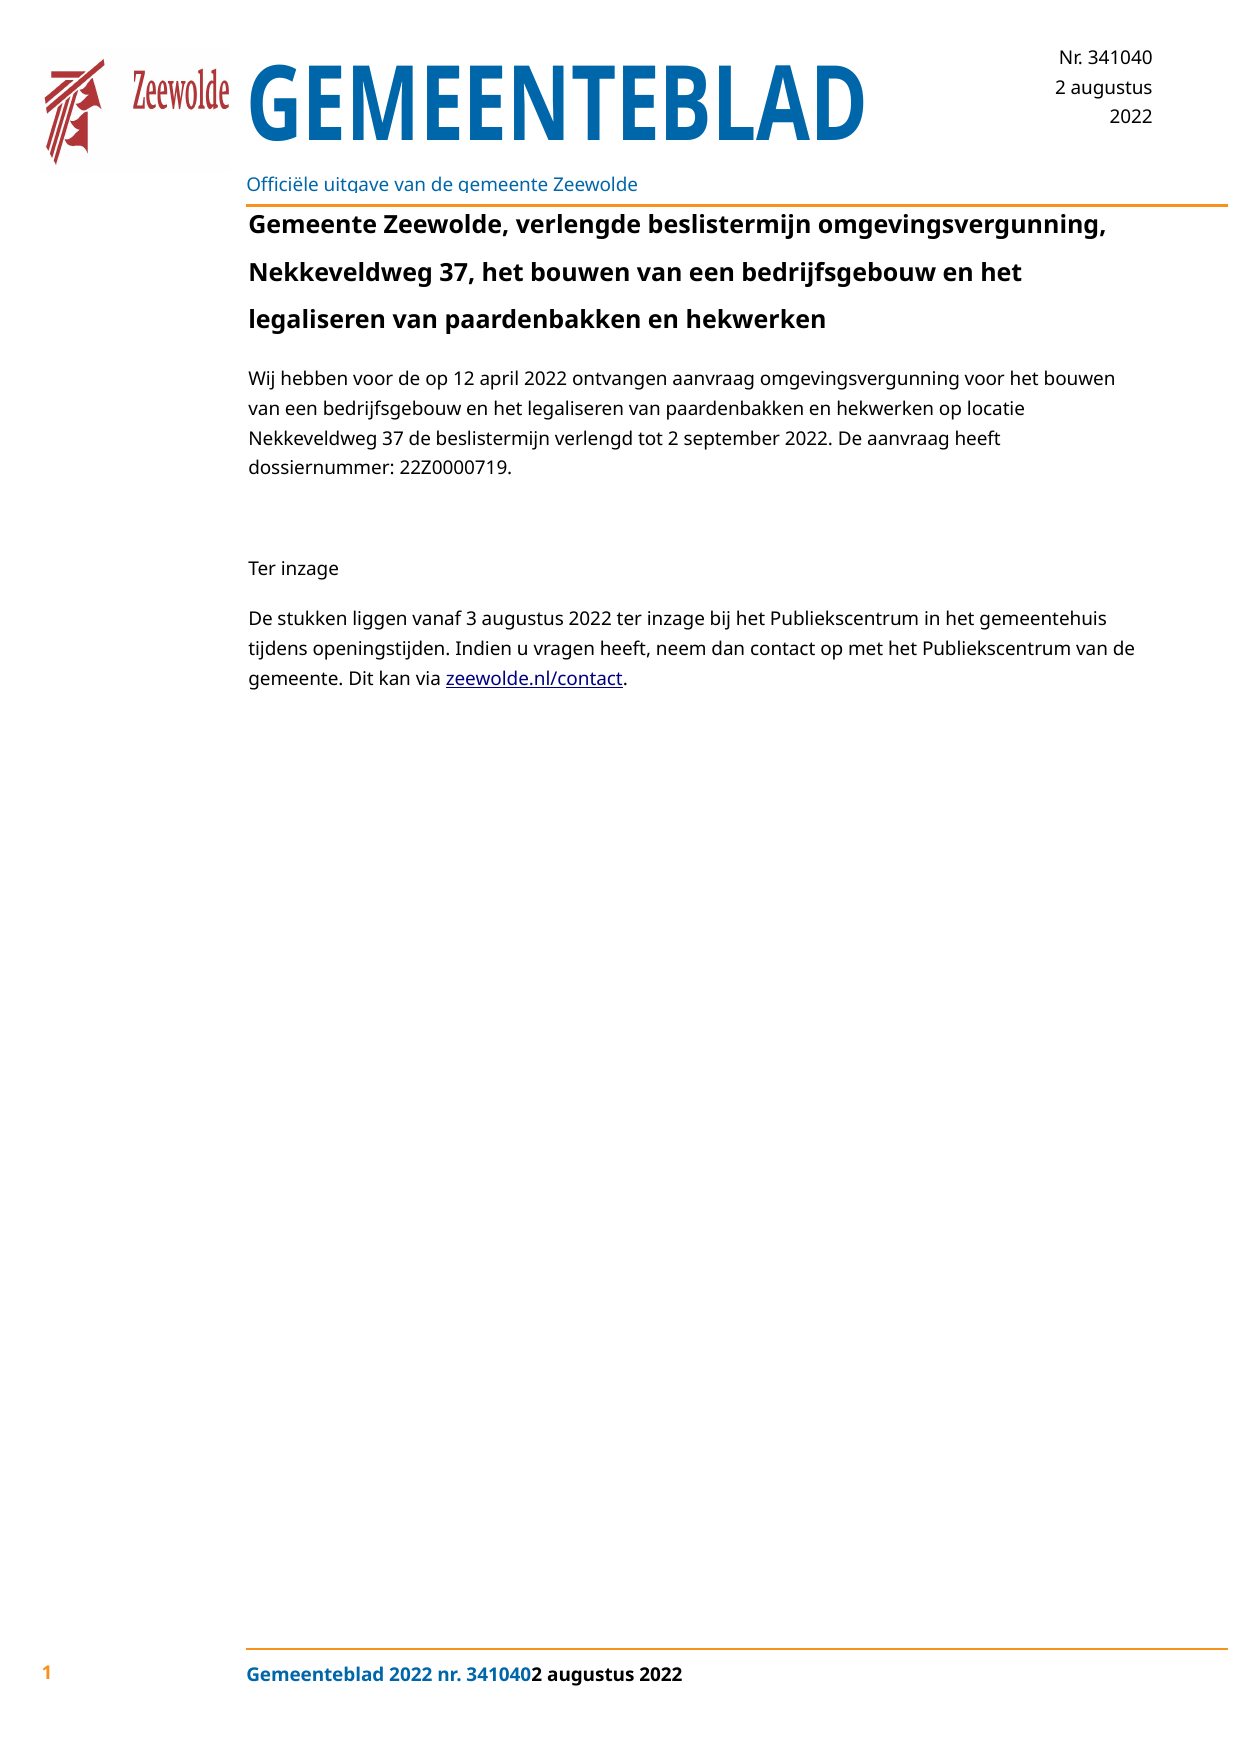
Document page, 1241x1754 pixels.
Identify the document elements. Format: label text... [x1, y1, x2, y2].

text Wij hebben voor de op 12 april 2022 ontvangen aanvraag omgevingsvergunning voor het bouwen van een bedrijfsgebouw en het legaliseren van paardenbakken en hekwerken op locatie Nekkeveldweg 37 de beslistermijn verlengd tot 2 september 2022. De aanvraag heeft dossiernummer: 22Z0000719. [248, 366, 1152, 480]
text Ter inzage [248, 555, 1152, 581]
text Gemeente Zeewolde, verlengde beslistermijn omgevingsvergunning, Nekkeveldweg 37, het bouwen van een bedrijfsgebouw en het legaliseren van paardenbakken en hekwerken [248, 207, 1152, 336]
picture [41, 47, 231, 172]
text De stukken liggen vanaf 3 augustus 2022 ter inzage bij het Publiekscentrum in het gemeentehuis tijdens openingstijden. Indien u vragen heeft, neem dan contact op met het Publiekscentrum van de gemeente. Dit kan via zeewolde.nl/contact. [248, 606, 1152, 690]
